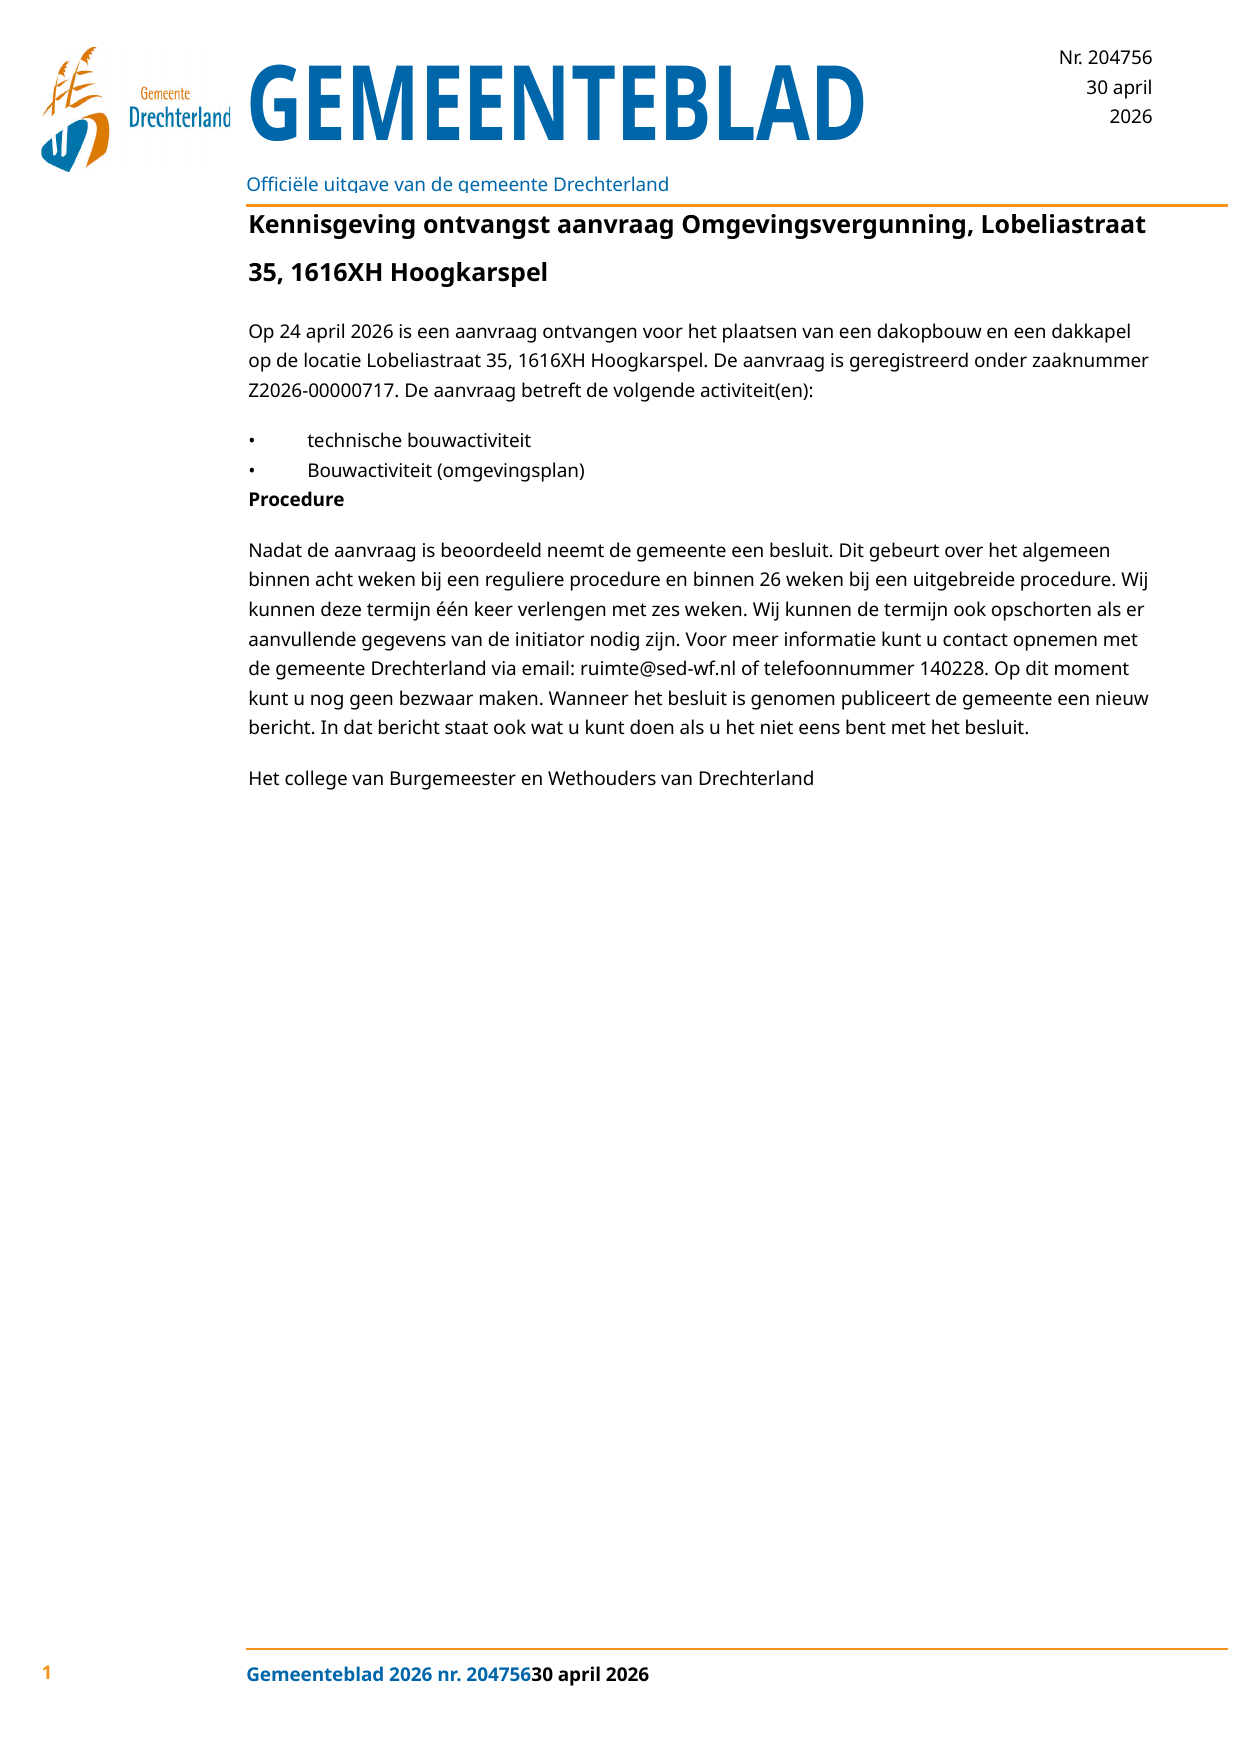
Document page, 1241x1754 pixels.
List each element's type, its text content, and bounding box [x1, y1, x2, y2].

text Nadat de aanvraag is beoordeeld neemt de gemeente een besluit. Dit gebeurt over het algemeen binnen acht weken bij een reguliere procedure en binnen 26 weken bij een uitgebreide procedure. Wij kunnen deze termijn één keer verlengen met zes weken. Wij kunnen de termijn ook opschorten als er aanvullende gegevens van de initiator nodig zijn. Voor meer informatie kunt u contact opnemen met de gemeente Drechterland via email: ruimte@sed-wf.nl of telefoonnummer 140228. Op dit moment kunt u nog geen bezwaar maken. Wanneer het besluit is genomen publiceert de gemeente een nieuw bericht. In dat bericht staat ook wat u kunt doen als u het niet eens bent met het besluit. [248, 537, 1152, 740]
text Het college van Burgemeester en Wethouders van Drechterland [248, 765, 1152, 791]
text Procedure [248, 487, 1152, 512]
list technische bouwactiviteit [248, 427, 1152, 453]
list Bouwactiviteit (omgevingsplan) [248, 457, 1152, 483]
text Op 24 april 2026 is een aanvraag ontvangen voor het plaatsen van een dakopbouw en een dakkapel op de locatie Lobeliastraat 35, 1616XH Hoogkarspel. De aanvraag is geregistreerd onder zaaknummer Z2026-00000717. De aanvraag betreft de volgende activiteit(en): [248, 318, 1152, 403]
picture [41, 47, 231, 172]
picture [226, 115, 231, 124]
text Kennisgeving ontvangst aanvraag Omgevingsvergunning, Lobeliastraat 35, 1616XH Hoogkarspel [248, 207, 1152, 288]
picture [41, 158, 64, 172]
